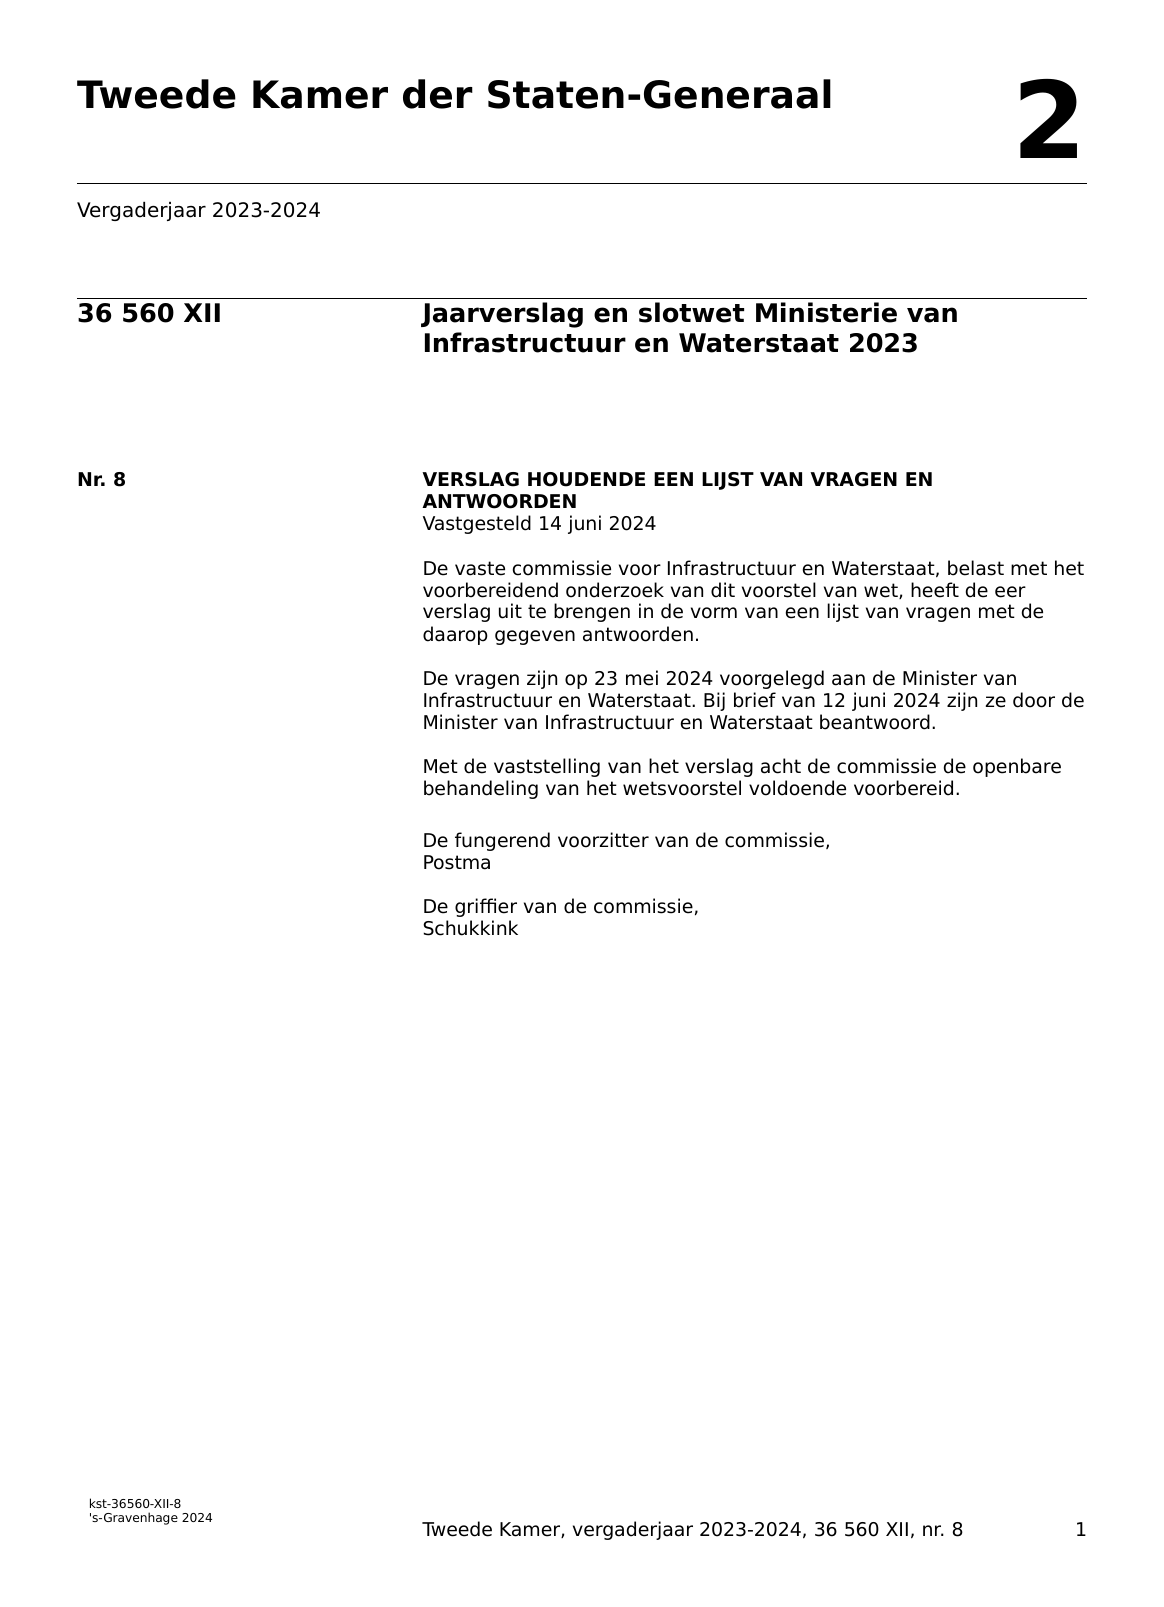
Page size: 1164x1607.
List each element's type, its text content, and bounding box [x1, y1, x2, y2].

table_header 2 [886, 59, 1087, 183]
table_header Tweede Kamer der Staten-Generaal [77, 59, 886, 183]
text 's-Gravenhage 2024 [88, 1511, 323, 1525]
text Met de vaststelling van het verslag acht de commissie de openbare behandeling van het wetsvoorstel voldoende voorbereid. [422, 756, 1087, 800]
subtitle Nr. 8 VERSLAG HOUDENDE EEN LIJST VAN VRAGEN EN ANTWOORDEN [77, 469, 1087, 513]
text De vragen zijn op 23 mei 2024 voorgelegd aan de Minister van Infrastructuur en Waterstaat. Bij brief van 12 juni 2024 zijn ze door de Minister van Infrastructuur en Waterstaat beantwoord. [422, 668, 1087, 733]
table_cell Vergaderjaar 2023-2024 [77, 184, 1087, 298]
text De fungerend voorzitter van de commissie, Postma [422, 830, 1087, 874]
text kst-36560-XII-8 [88, 1497, 323, 1511]
text Vastgesteld 14 juni 2024 [422, 513, 1087, 535]
subtitle 36 560 XII Jaarverslag en slotwet Ministerie van Infrastructuur en Waterstaat 2023 [77, 299, 1087, 358]
text De vaste commissie voor Infrastructuur en Waterstaat, belast met het voorbereidend onderzoek van dit voorstel van wet, heeft de eer verslag uit te brengen in de vorm van een lijst van vragen met de daarop gegeven antwoorden. [422, 557, 1087, 645]
text De griffier van de commissie, Schukkink [422, 896, 1087, 940]
